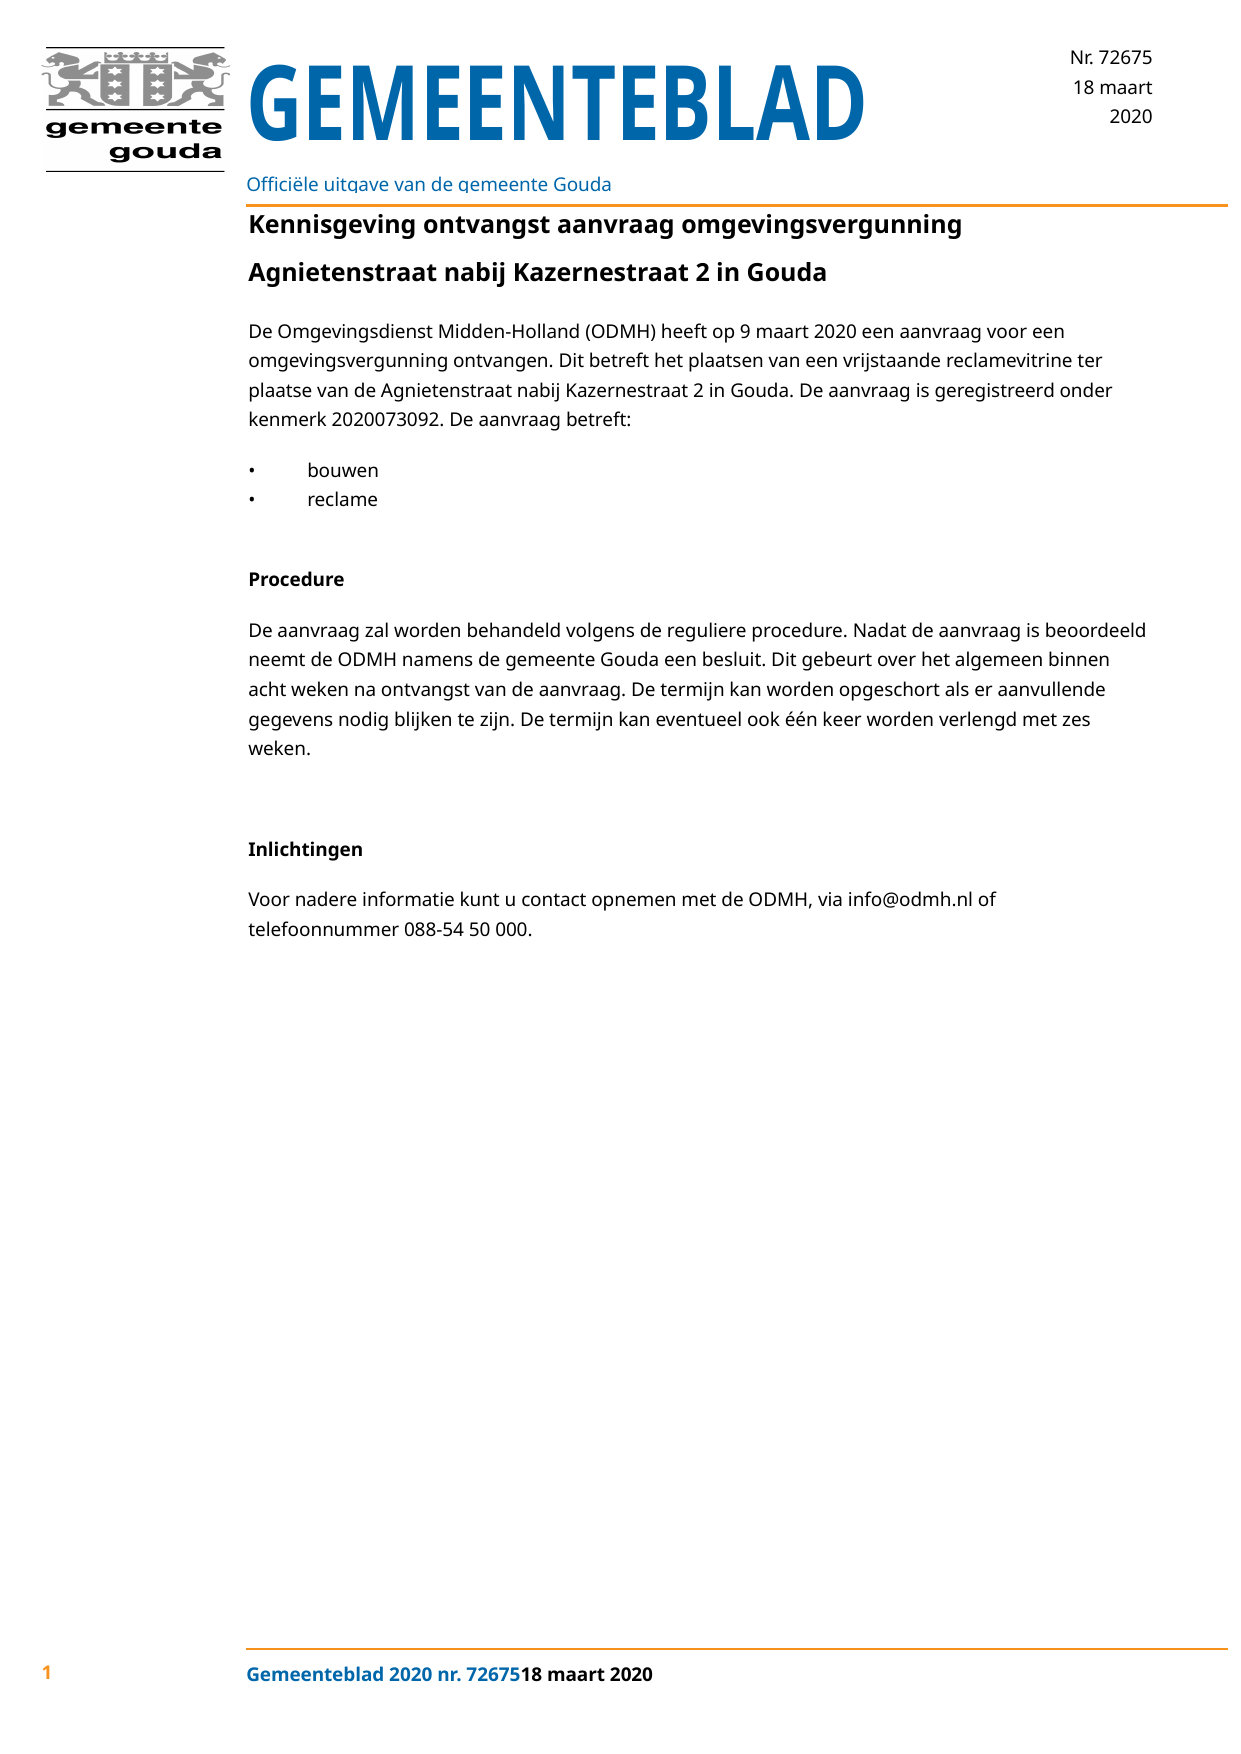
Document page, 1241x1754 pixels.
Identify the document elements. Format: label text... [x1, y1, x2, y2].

text De aanvraag zal worden behandeld volgens de reguliere procedure. Nadat de aanvraag is beoordeeld neemt de ODMH namens de gemeente Gouda een besluit. Dit gebeurt over het algemeen binnen acht weken na ontvangst van de aanvraag. De termijn kan worden opgeschort als er aanvullende gegevens nodig blijken te zijn. De termijn kan eventueel ook één keer worden verlengd met zes weken. [248, 617, 1152, 761]
text Procedure [248, 567, 1152, 592]
picture [41, 47, 231, 172]
text Kennisgeving ontvangst aanvraag omgevingsvergunning Agnietenstraat nabij Kazernestraat 2 in Gouda [248, 207, 1152, 288]
text De Omgevingsdienst Midden-Holland (ODMH) heeft op 9 maart 2020 een aanvraag voor een omgevingsvergunning ontvangen. Dit betreft het plaatsen van een vrijstaande reclamevitrine ter plaatse van de Agnietenstraat nabij Kazernestraat 2 in Gouda. De aanvraag is geregistreerd onder kenmerk 2020073092. De aanvraag betreft: [248, 318, 1152, 432]
text Voor nadere informatie kunt u contact opnemen met de ODMH, via info@odmh.nl of telefoonnummer 088-54 50 000. [248, 887, 1152, 942]
text Inlichtingen [248, 836, 1152, 862]
list reclame [248, 487, 1152, 512]
list bouwen [248, 457, 1152, 483]
